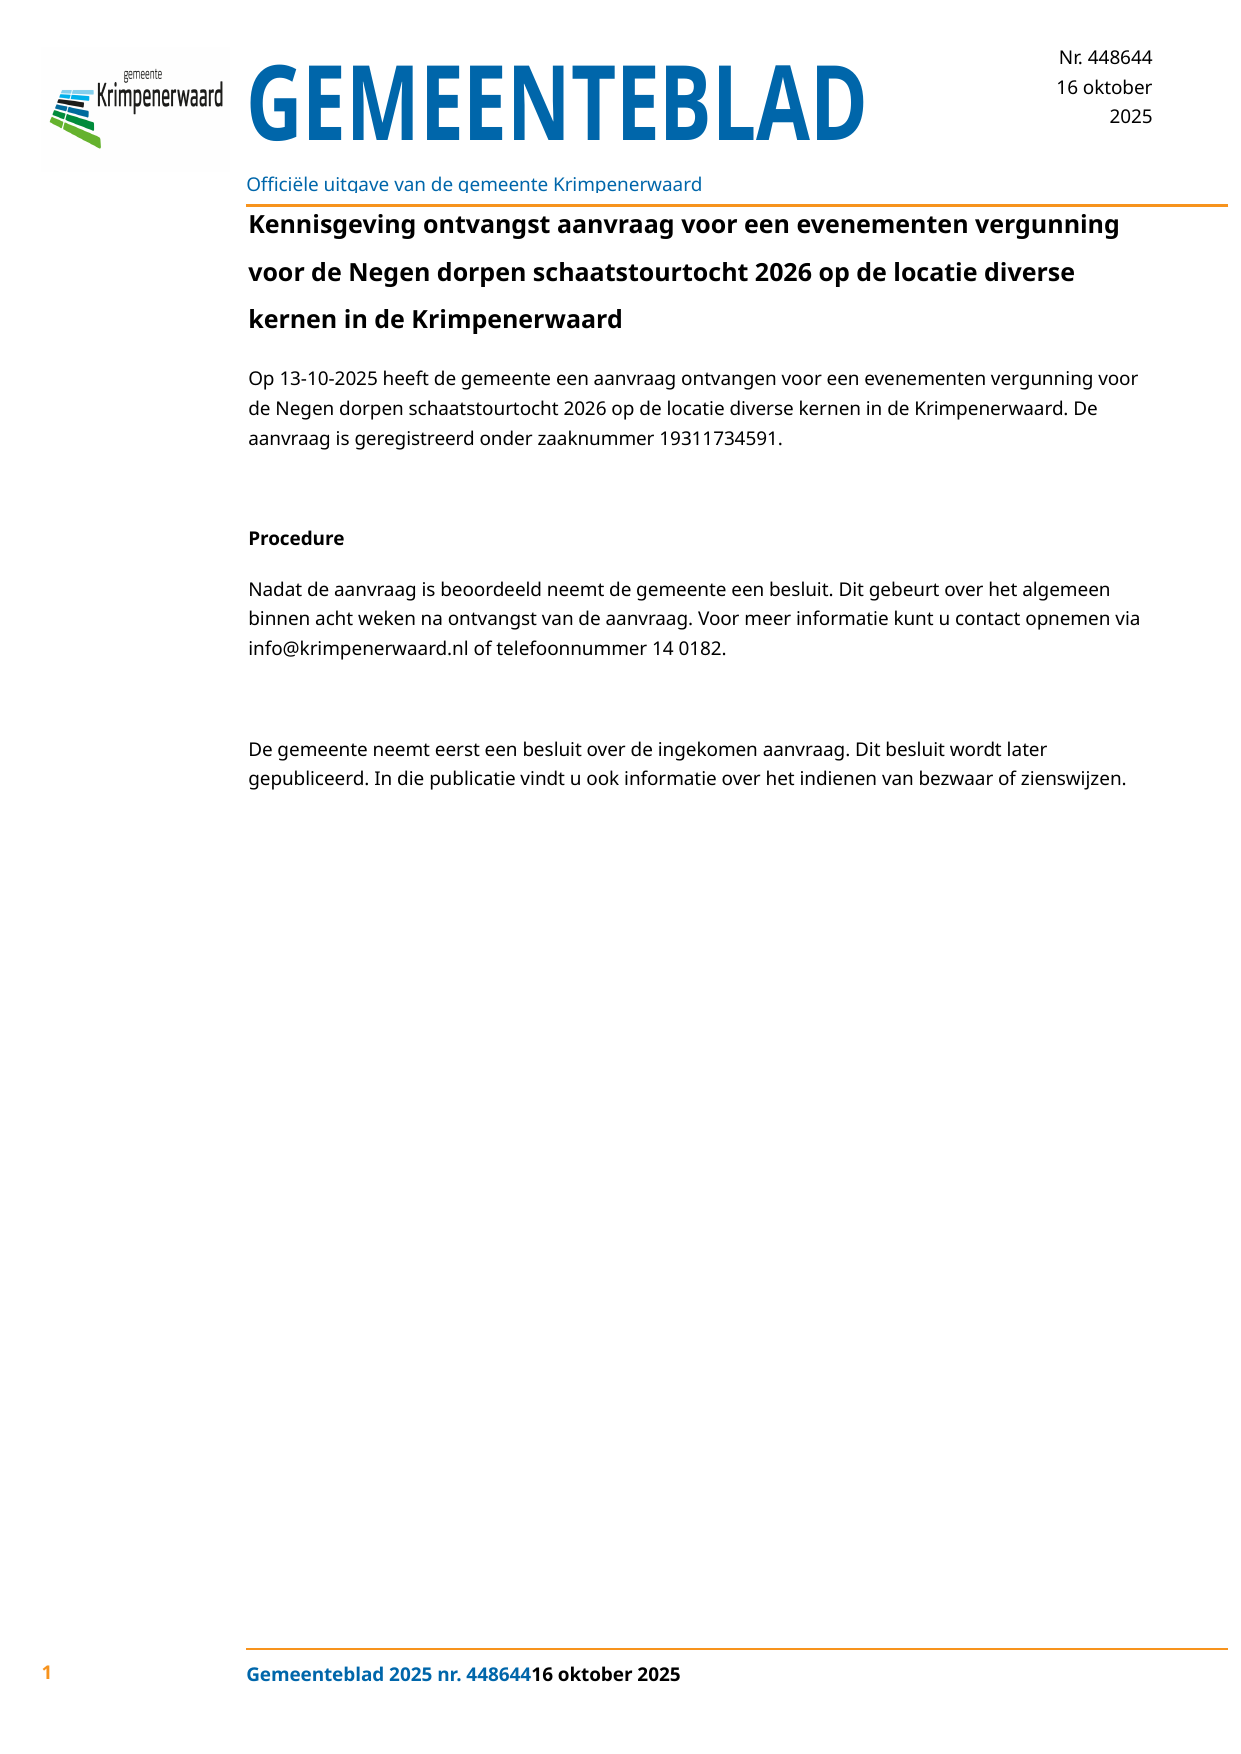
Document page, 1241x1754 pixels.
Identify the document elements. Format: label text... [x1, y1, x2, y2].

text De gemeente neemt eerst een besluit over de ingekomen aanvraag. Dit besluit wordt later gepubliceerd. In die publicatie vindt u ook informatie over het indienen van bezwaar of zienswijzen. [248, 736, 1152, 791]
text Procedure [248, 526, 1152, 551]
text Kennisgeving ontvangst aanvraag voor een evenementen vergunning voor de Negen dorpen schaatstourtocht 2026 op de locatie diverse kernen in de Krimpenerwaard [248, 207, 1152, 336]
text Nadat de aanvraag is beoordeeld neemt de gemeente een besluit. Dit gebeurt over het algemeen binnen acht weken na ontvangst van de aanvraag. Voor meer informatie kunt u contact opnemen via info@krimpenerwaard.nl of telefoonnummer 14 0182. [248, 576, 1152, 661]
text Op 13-10-2025 heeft de gemeente een aanvraag ontvangen voor een evenementen vergunning voor de Negen dorpen schaatstourtocht 2026 op de locatie diverse kernen in de Krimpenerwaard. De aanvraag is geregistreerd onder zaaknummer 19311734591. [248, 366, 1152, 450]
picture [41, 47, 231, 172]
